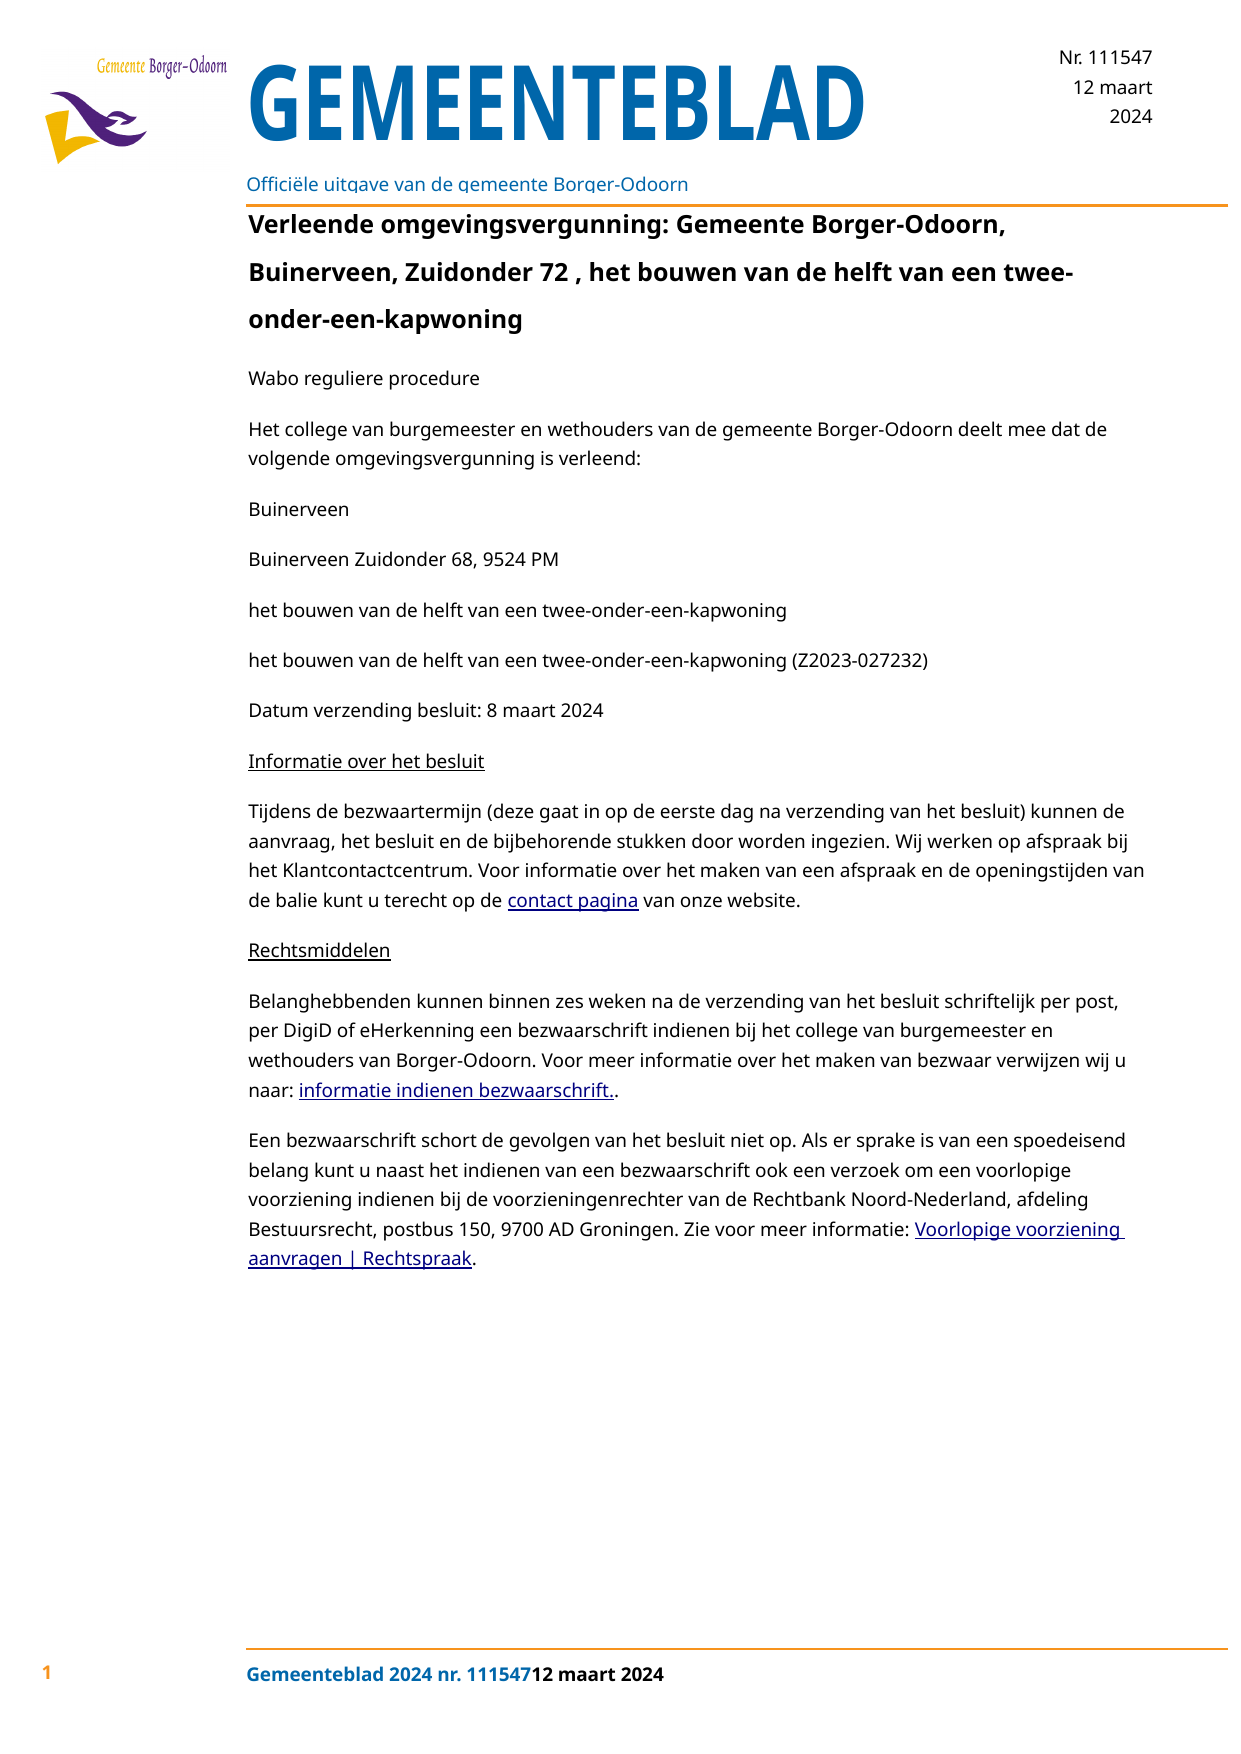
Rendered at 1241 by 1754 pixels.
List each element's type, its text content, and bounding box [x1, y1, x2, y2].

text Belanghebbenden kunnen binnen zes weken na de verzending van het besluit schriftelijk per post, per DigiD of eHerkenning een bezwaarschrift indienen bij het college van burgemeester en wethouders van Borger-Odoorn. Voor meer informatie over het maken van bezwaar verwijzen wij u naar: informatie indienen bezwaarschrift.. [248, 988, 1152, 1102]
text Informatie over het besluit [248, 748, 1152, 774]
text Wabo reguliere procedure [248, 366, 1152, 391]
text Datum verzending besluit: 8 maart 2024 [248, 698, 1152, 723]
text Verleende omgevingsvergunning: Gemeente Borger-Odoorn, Buinerveen, Zuidonder 72 , het bouwen van de helft van een twee-onder-een-kapwoning [248, 207, 1152, 336]
text Buinerveen [248, 496, 1152, 522]
text Buinerveen Zuidonder 68, 9524 PM [248, 546, 1152, 572]
text Tijdens de bezwaartermijn (deze gaat in op de eerste dag na verzending van het besluit) kunnen de aanvraag, het besluit en de bijbehorende stukken door worden ingezien. Wij werken op afspraak bij het Klantcontactcentrum. Voor informatie over het maken van een afspraak en de openingstijden van de balie kunt u terecht op de contact pagina van onze website. [248, 798, 1152, 913]
text Een bezwaarschrift schort de gevolgen van het besluit niet op. Als er sprake is van een spoedeisend belang kunt u naast het indienen van een bezwaarschrift ook een verzoek om een voorlopige voorziening indienen bij de voorzieningenrechter van de Rechtbank Noord-Nederland, afdeling Bestuursrecht, postbus 150, 9700 AD Groningen. Zie voor meer informatie: Voorlopige voorziening aanvragen | Rechtspraak. [248, 1127, 1152, 1271]
picture [41, 47, 231, 172]
text Rechtsmiddelen [248, 938, 1152, 963]
text het bouwen van de helft van een twee-onder-een-kapwoning [248, 597, 1152, 622]
text Het college van burgemeester en wethouders van de gemeente Borger-Odoorn deelt mee dat de volgende omgevingsvergunning is verleend: [248, 416, 1152, 471]
text het bouwen van de helft van een twee-onder-een-kapwoning (Z2023-027232) [248, 647, 1152, 673]
